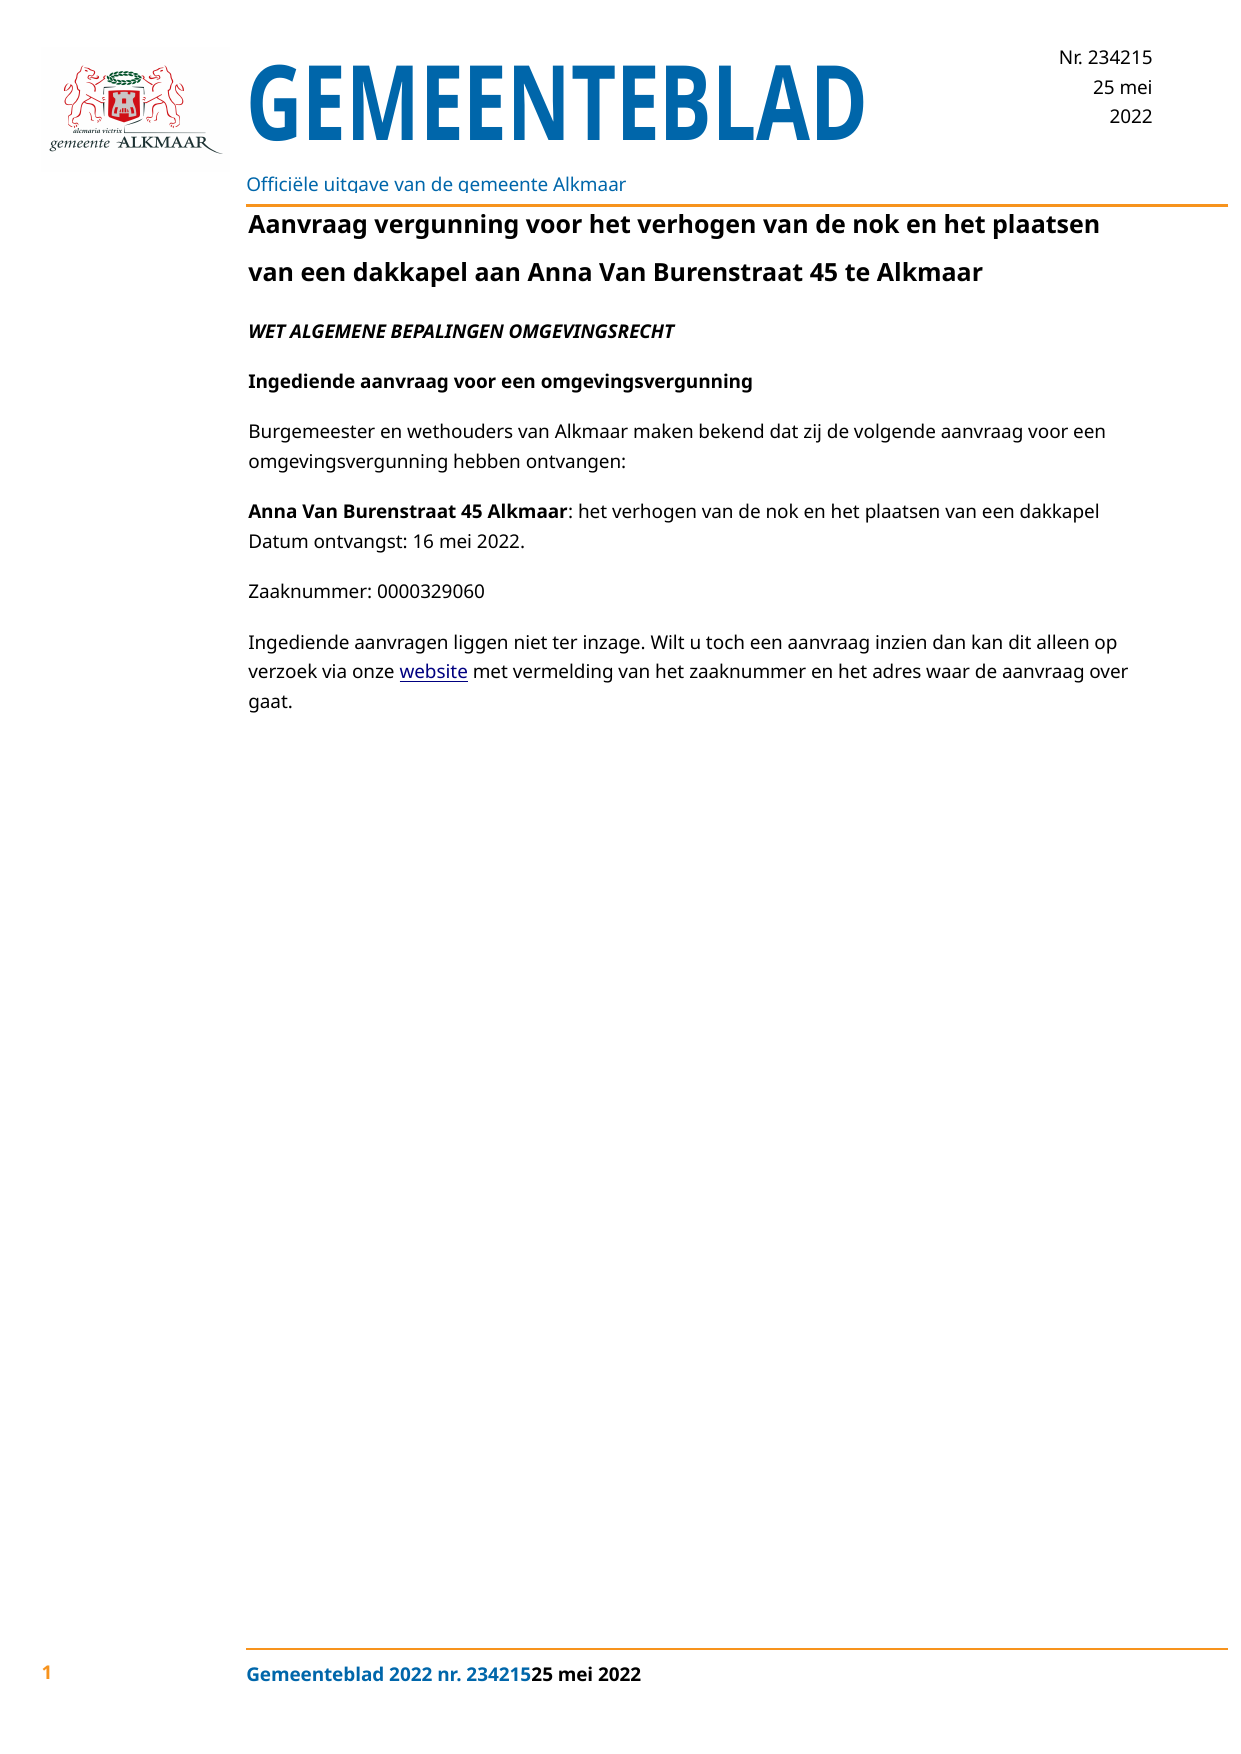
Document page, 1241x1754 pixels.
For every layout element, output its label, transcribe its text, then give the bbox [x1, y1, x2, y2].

picture [41, 47, 231, 172]
text Anna Van Burenstraat 45 Alkmaar: het verhogen van de nok en het plaatsen van een dakkapel Datum ontvangst: 16 mei 2022. [248, 499, 1152, 554]
text Ingediende aanvragen liggen niet ter inzage. Wilt u toch een aanvraag inzien dan kan dit alleen op verzoek via onze website met vermelding van het zaaknummer en het adres waar de aanvraag over gaat. [248, 629, 1152, 714]
text Burgemeester en wethouders van Alkmaar maken bekend dat zij de volgende aanvraag voor een omgevingsvergunning hebben ontvangen: [248, 419, 1152, 474]
text Ingediende aanvraag voor een omgevingsvergunning [248, 368, 1152, 394]
text Zaaknummer: 0000329060 [248, 579, 1152, 604]
text WET ALGEMENE BEPALINGEN OMGEVINGSRECHT [248, 318, 1152, 344]
text Aanvraag vergunning voor het verhogen van de nok en het plaatsen van een dakkapel aan Anna Van Burenstraat 45 te Alkmaar [248, 207, 1152, 288]
